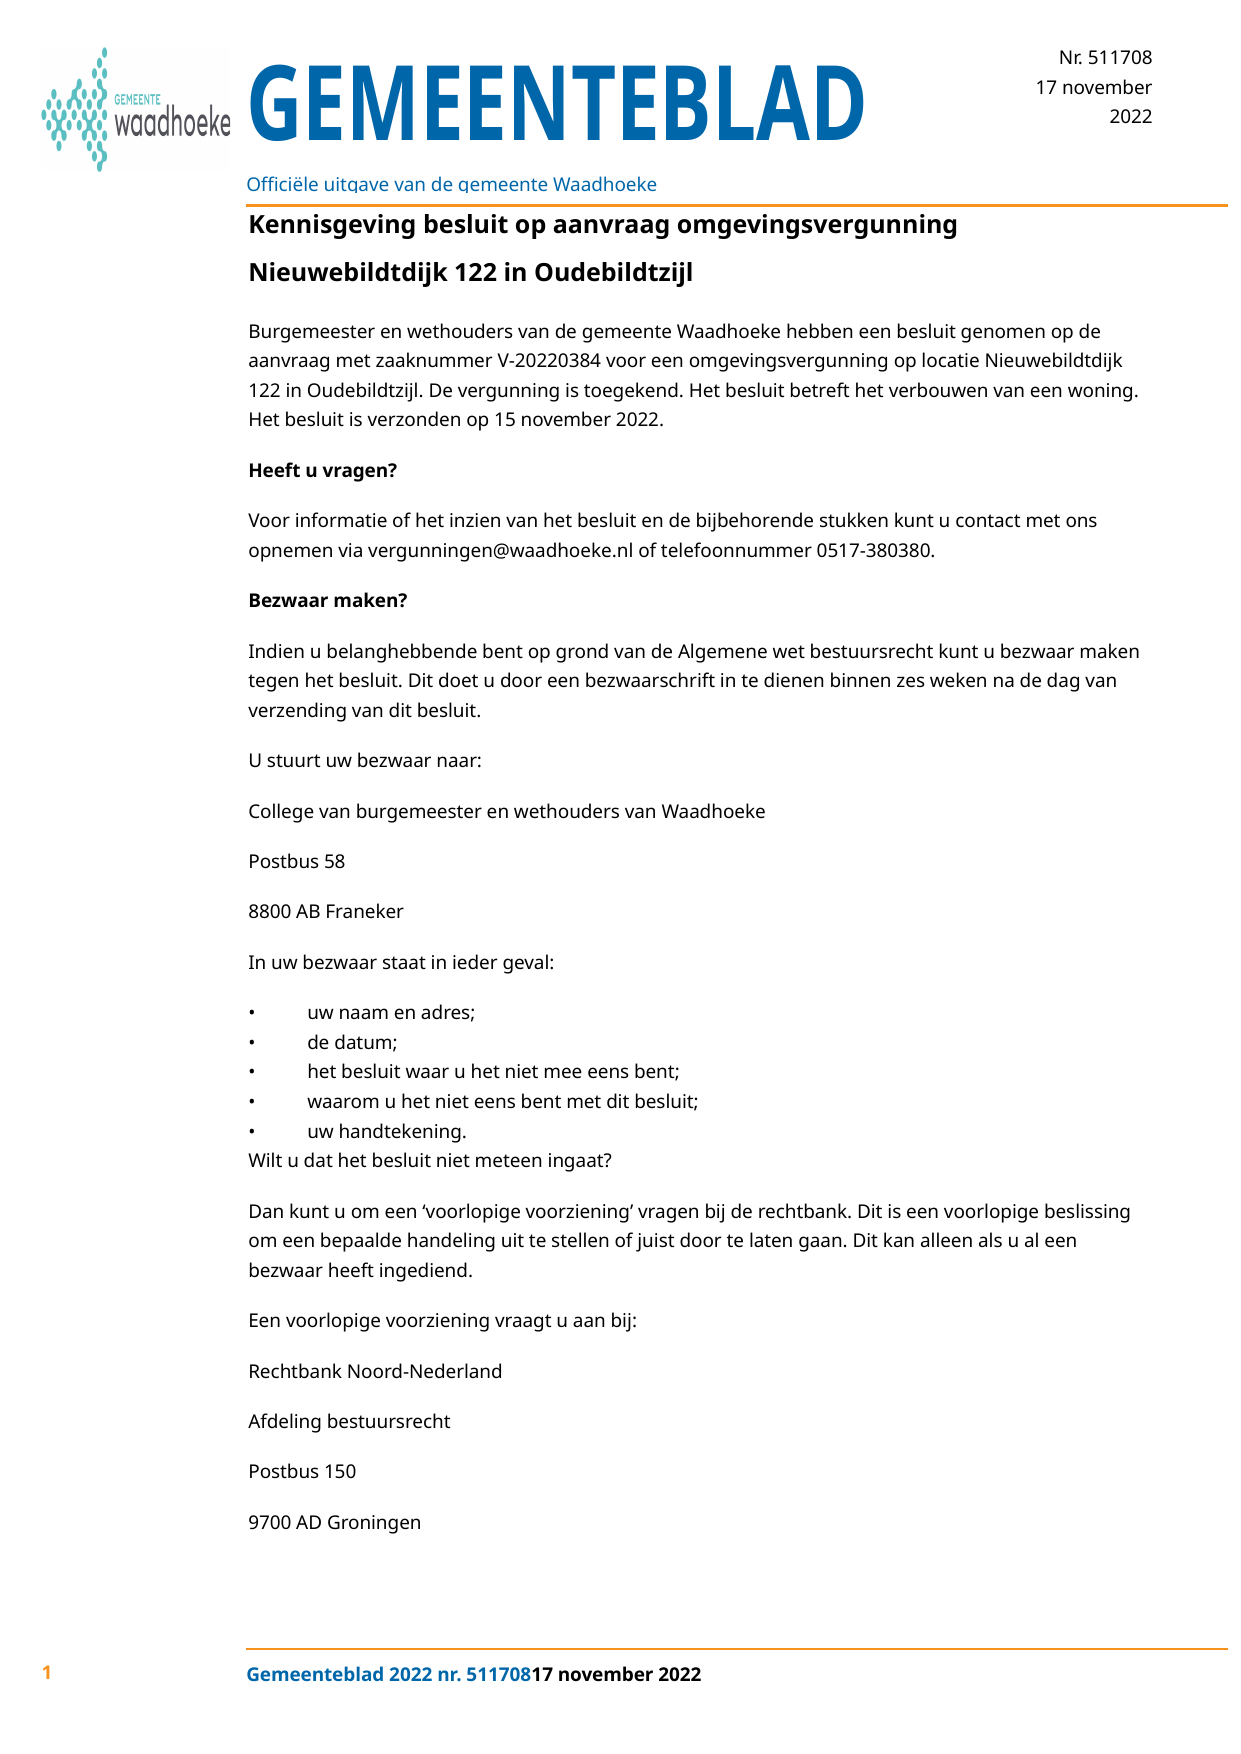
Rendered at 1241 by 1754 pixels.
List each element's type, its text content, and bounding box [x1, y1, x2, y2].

text Postbus 58 [248, 848, 1152, 874]
text Voor informatie of het inzien van het besluit en de bijbehorende stukken kunt u contact met ons opnemen via vergunningen@waadhoeke.nl of telefoonnummer 0517-380380. [248, 507, 1152, 563]
text Dan kunt u om een ‘voorlopige voorziening’ vragen bij de rechtbank. Dit is een voorlopige beslissing om een bepaalde handeling uit te stellen of juist door te laten gaan. Dit kan alleen als u al een bezwaar heeft ingediend. [248, 1198, 1152, 1283]
text Bezwaar maken? [248, 587, 1152, 613]
list de datum; [248, 1029, 1152, 1055]
list het besluit waar u het niet mee eens bent; [248, 1059, 1152, 1084]
text Een voorlopige voorziening vraagt u aan bij: [248, 1307, 1152, 1333]
text 8800 AB Franeker [248, 899, 1152, 924]
text Afdeling bestuursrecht [248, 1408, 1152, 1434]
text Postbus 150 [248, 1459, 1152, 1484]
text Indien u belanghebbende bent op grond van de Algemene wet bestuursrecht kunt u bezwaar maken tegen het besluit. Dit doet u door een bezwaarschrift in te dienen binnen zes weken na de dag van verzending van dit besluit. [248, 638, 1152, 723]
text Burgemeester en wethouders van de gemeente Waadhoeke hebben een besluit genomen op de aanvraag met zaaknummer V-20220384 voor een omgevingsvergunning op locatie Nieuwebildtdijk 122 in Oudebildtzijl. De vergunning is toegekend. Het besluit betreft het verbouwen van een woning. Het besluit is verzonden op 15 november 2022. [248, 318, 1152, 432]
text Heeft u vragen? [248, 457, 1152, 483]
list uw naam en adres; [248, 999, 1152, 1025]
text College van burgemeester en wethouders van Waadhoeke [248, 798, 1152, 824]
text Rechtbank Noord-Nederland [248, 1358, 1152, 1384]
list uw handtekening. [248, 1118, 1152, 1144]
picture [41, 47, 231, 172]
text Wilt u dat het besluit niet meteen ingaat? [248, 1147, 1152, 1173]
list waarom u het niet eens bent met dit besluit; [248, 1088, 1152, 1114]
text Kennisgeving besluit op aanvraag omgevingsvergunning Nieuwebildtdijk 122 in Oudebildtzijl [248, 207, 1152, 288]
text 9700 AD Groningen [248, 1509, 1152, 1535]
text U stuurt uw bezwaar naar: [248, 747, 1152, 773]
text In uw bezwaar staat in ieder geval: [248, 949, 1152, 975]
